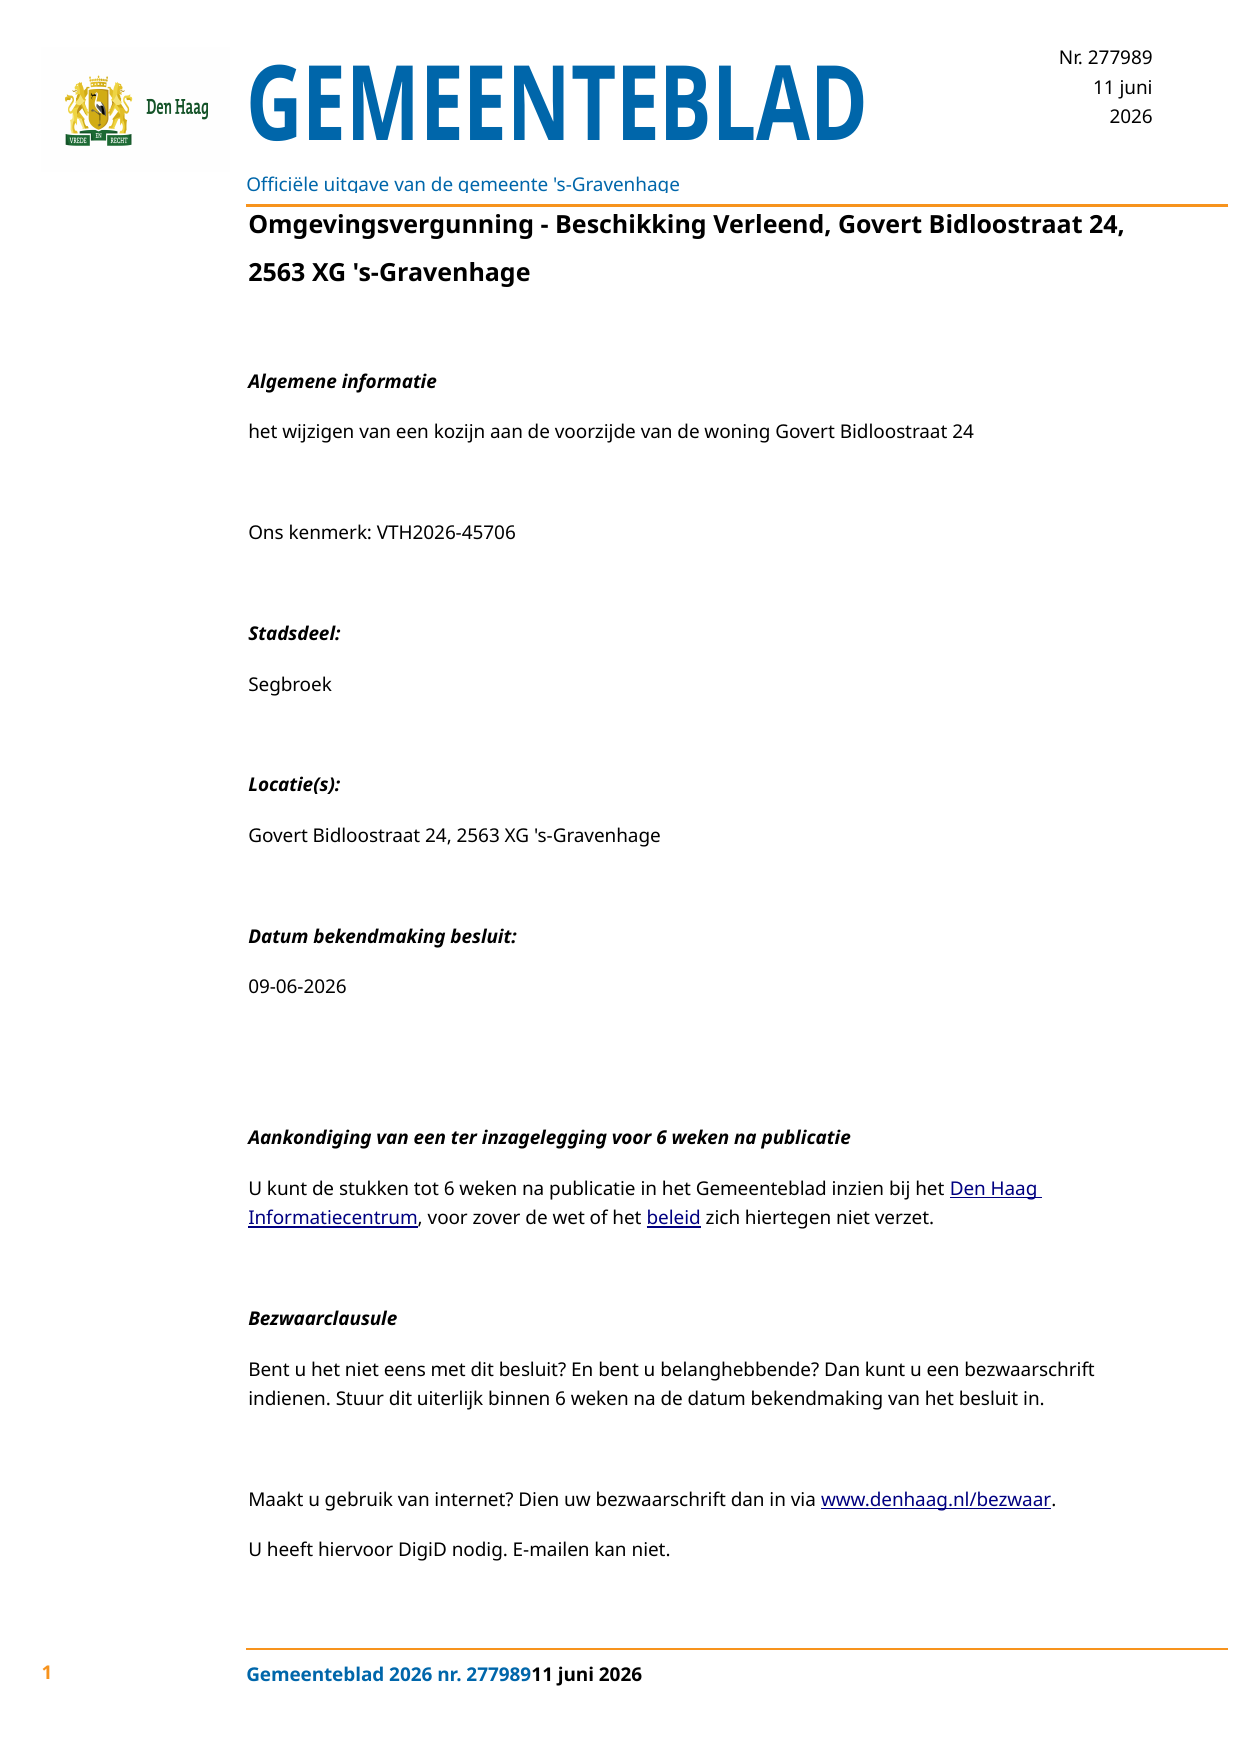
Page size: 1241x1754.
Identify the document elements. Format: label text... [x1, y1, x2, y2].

text Bezwaarclausule [248, 1305, 1152, 1331]
picture [41, 47, 231, 172]
text Segbroek [248, 671, 1152, 697]
text Omgevingsvergunning - Beschikking Verleend, Govert Bidloostraat 24, 2563 XG 's-Gravenhage [248, 207, 1152, 288]
text Ons kenmerk: VTH2026-45706 [248, 519, 1152, 545]
text het wijzigen van een kozijn aan de voorzijde van de woning Govert Bidloostraat 24 [248, 419, 1152, 444]
text Govert Bidloostraat 24, 2563 XG 's-Gravenhage [248, 822, 1152, 848]
text Aankondiging van een ter inzagelegging voor 6 weken na publicatie [248, 1124, 1152, 1150]
text Stadsdeel: [248, 620, 1152, 646]
text Bent u het niet eens met dit besluit? En bent u belanghebbende? Dan kunt u een bezwaarschrift indienen. Stuur dit uiterlijk binnen 6 weken na de datum bekendmaking van het besluit in. [248, 1356, 1152, 1411]
text Maakt u gebruik van internet? Dien uw bezwaarschrift dan in via www.denhaag.nl/bezwaar. [248, 1486, 1152, 1512]
text 09-06-2026 [248, 973, 1152, 999]
text U kunt de stukken tot 6 weken na publicatie in het Gemeenteblad inzien bij het Den Haag Informatiecentrum, voor zover de wet of het beleid zich hiertegen niet verzet. [248, 1175, 1152, 1230]
text U heeft hiervoor DigiD nodig. E-mailen kan niet. [248, 1537, 1152, 1562]
text Locatie(s): [248, 772, 1152, 797]
text Datum bekendmaking besluit: [248, 923, 1152, 949]
text Algemene informatie [248, 368, 1152, 394]
